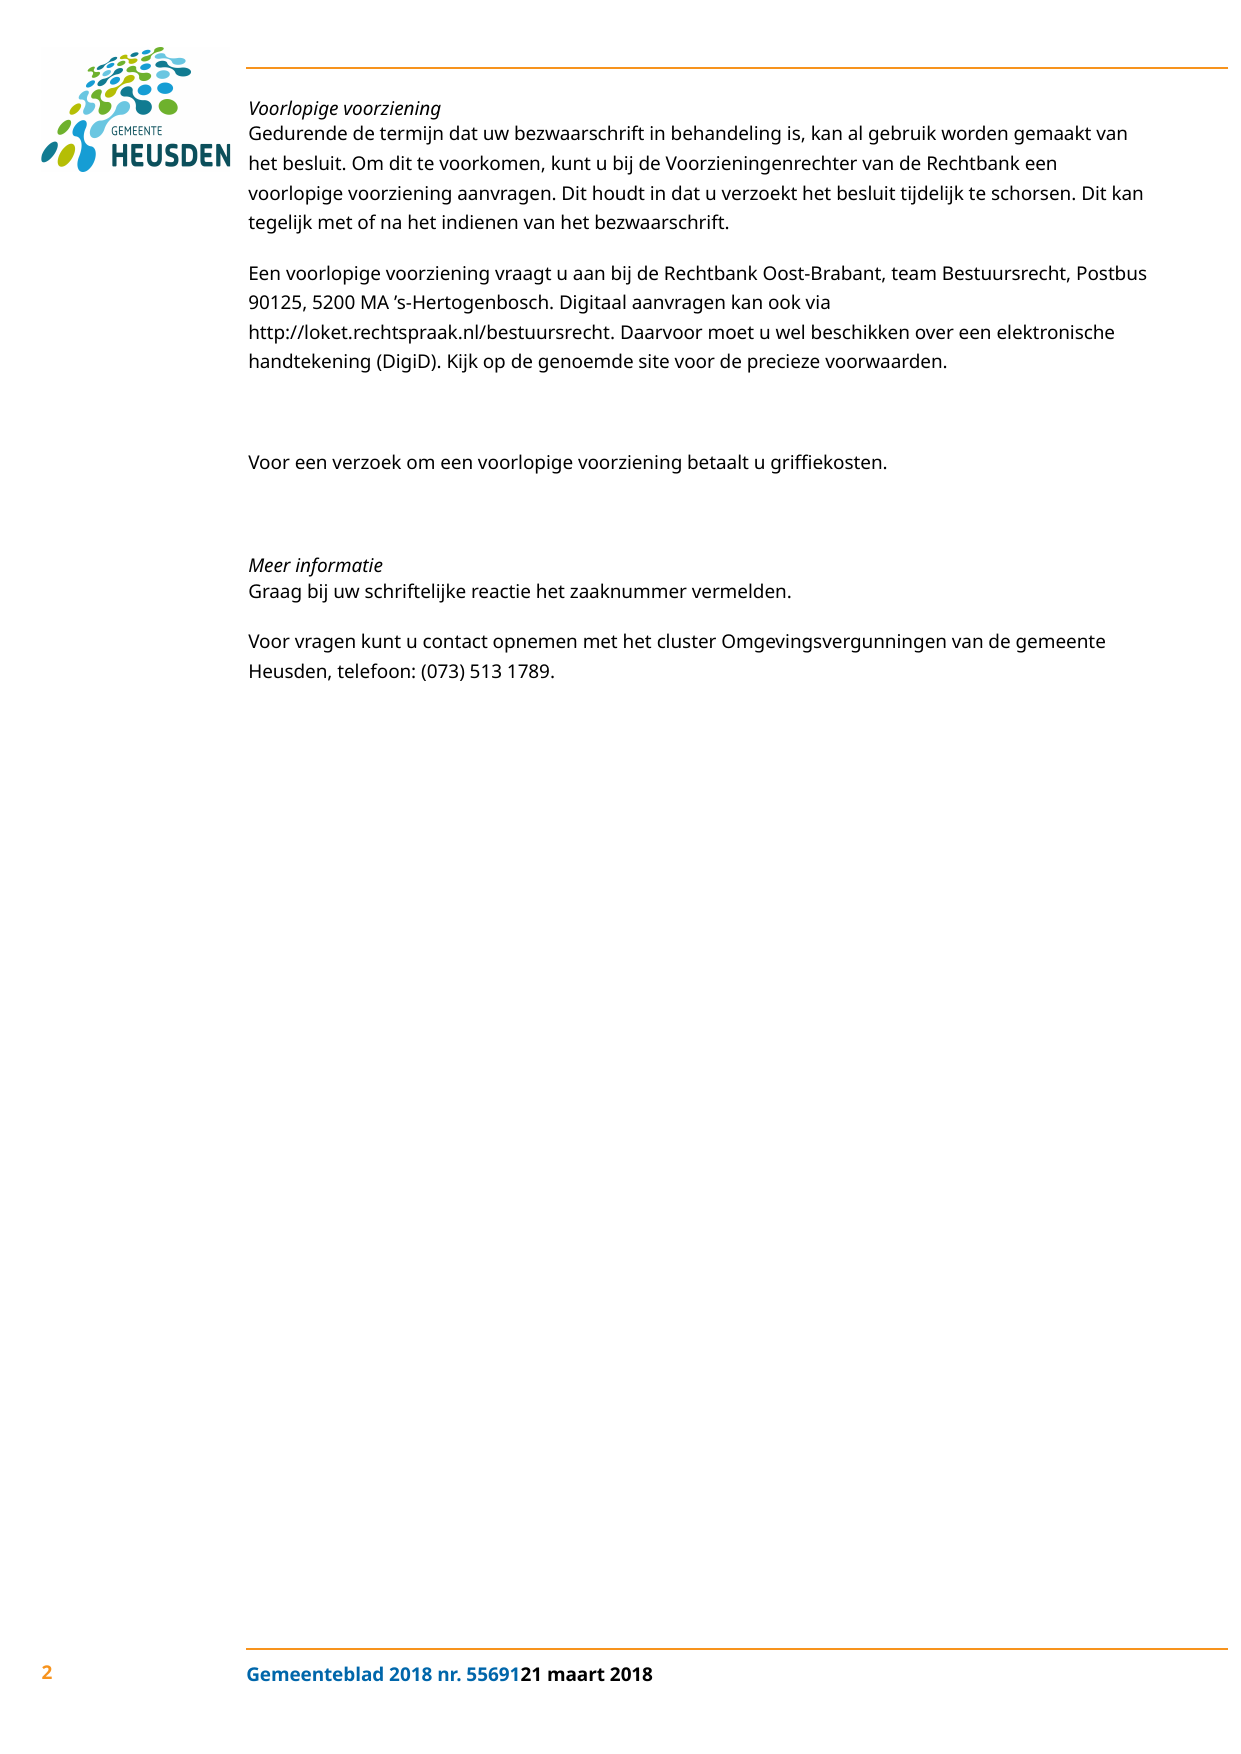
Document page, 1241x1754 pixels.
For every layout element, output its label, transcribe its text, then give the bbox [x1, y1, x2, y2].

text Een voorlopige voorziening vraagt u aan bij de Rechtbank Oost-Brabant, team Bestuursrecht, Postbus 90125, 5200 MA ’s-Hertogenbosch. Digitaal aanvragen kan ook via http://loket.rechtspraak.nl/bestuursrecht. Daarvoor moet u wel beschikken over een elektronische handtekening (DigiD). Kijk op de genoemde site voor de precieze voorwaarden. [248, 260, 1152, 374]
text Graag bij uw schriftelijke reactie het zaaknummer vermelden. [248, 578, 1152, 604]
text Voorlopige voorziening [248, 95, 1152, 121]
text Voor vragen kunt u contact opnemen met het cluster Omgevingsvergunningen van de gemeente Heusden, telefoon: (073) 513 1789. [248, 629, 1152, 684]
text Meer informatie [248, 552, 1152, 578]
picture [41, 47, 231, 172]
text Voor een verzoek om een voorlopige voorziening betaalt u griffiekosten. [248, 449, 1152, 475]
text Gedurende de termijn dat uw bezwaarschrift in behandeling is, kan al gebruik worden gemaakt van het besluit. Om dit te voorkomen, kunt u bij de Voorzieningenrechter van de Rechtbank een voorlopige voorziening aanvragen. Dit houdt in dat u verzoekt het besluit tijdelijk te schorsen. Dit kan tegelijk met of na het indienen van het bezwaarschrift. [248, 121, 1152, 235]
